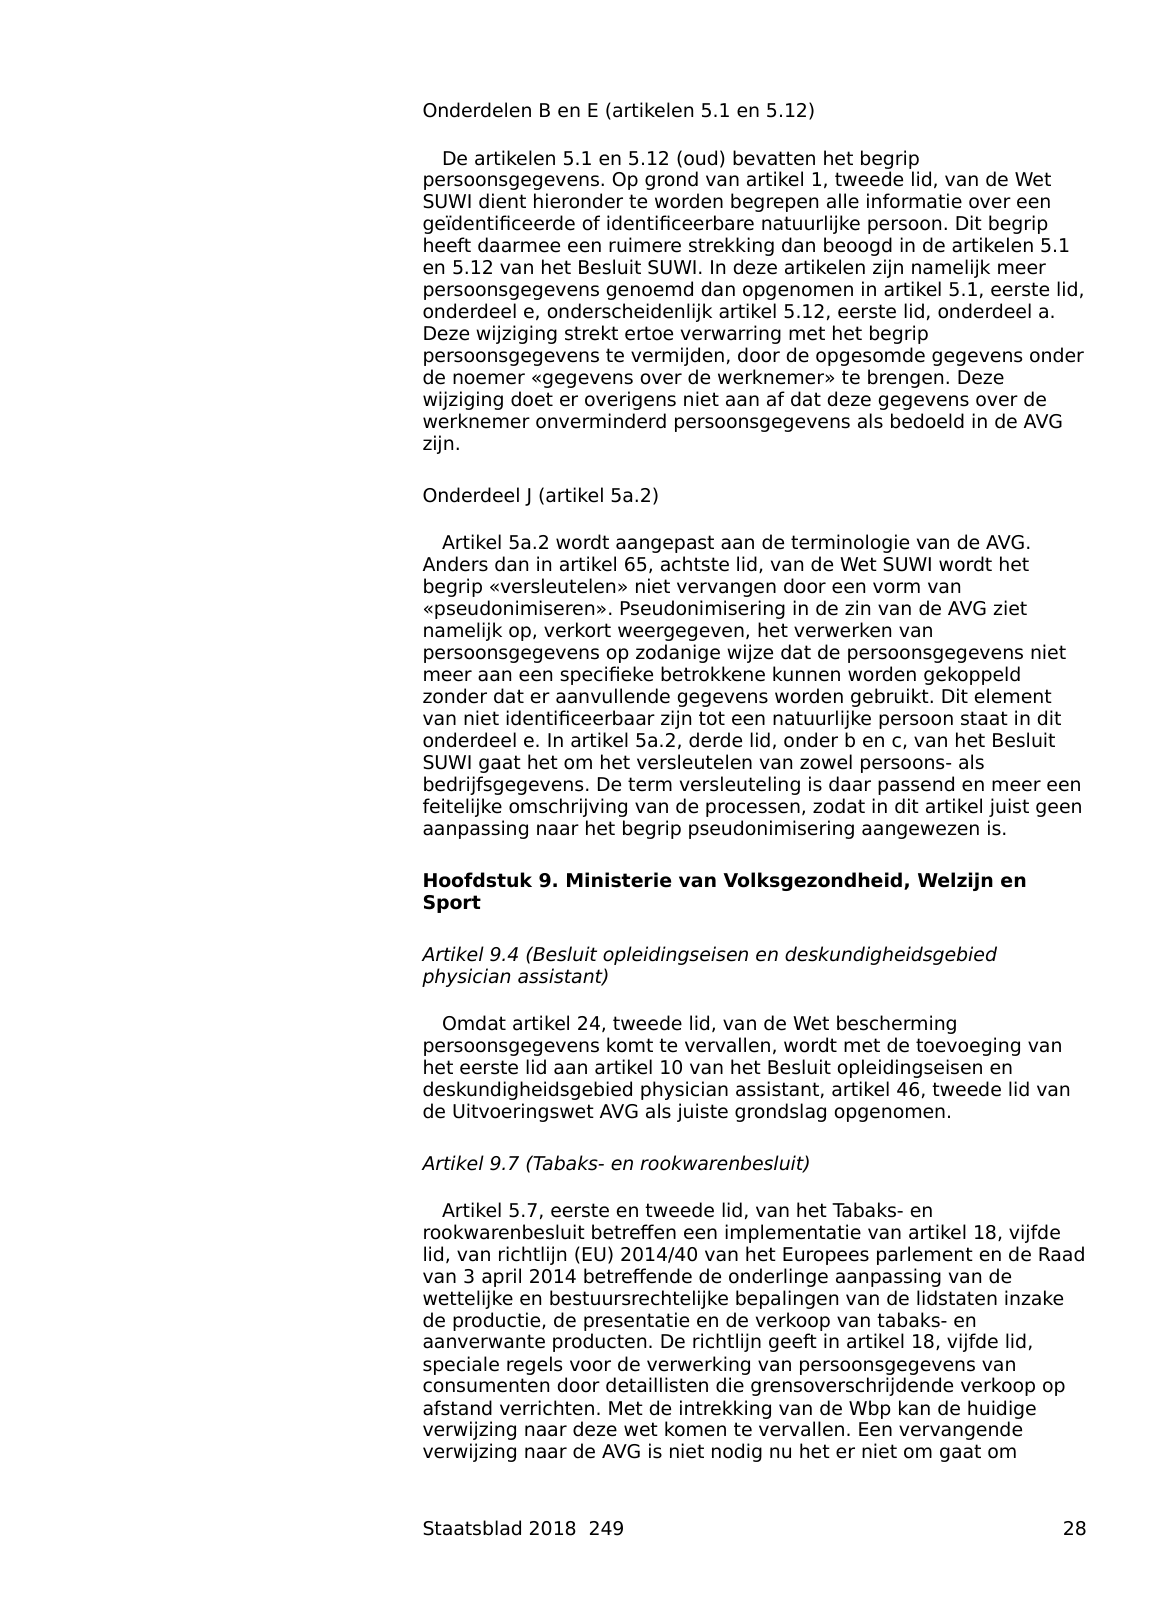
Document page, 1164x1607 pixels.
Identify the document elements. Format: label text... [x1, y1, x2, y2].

subtitle Artikel 9.4 (Besluit opleidingseisen en deskundigheidsgebied physician assistant) [422, 944, 1087, 988]
text Artikel 5.7, eerste en tweede lid, van het Tabaks- en rookwarenbesluit betreffen een implementatie van artikel 18, vijfde lid, van richtlijn (EU) 2014/40 van het Europees parlement en de Raad van 3 april 2014 betreffende de onderlinge aanpassing van de wettelijke en bestuursrechtelijke bepalingen van de lidstaten inzake de productie, de presentatie en de verkoop van tabaks- en aanverwante producten. De richtlijn geeft in artikel 18, vijfde lid, speciale regels voor de verwerking van persoonsgegevens van consumenten door detaillisten die grensoverschrijdende verkoop op afstand verrichten. Met de intrekking van de Wbp kan de huidige verwijzing naar deze wet komen te vervallen. Een vervangende verwijzing naar de AVG is niet nodig nu het er niet om gaat om [422, 1199, 1087, 1463]
text Artikel 5a.2 wordt aangepast aan de terminologie van de AVG. Anders dan in artikel 65, achtste lid, van de Wet SUWI wordt het begrip «versleutelen» niet vervangen door een vorm van «pseudonimiseren». Pseudonimisering in de zin van de AVG ziet namelijk op, verkort weergegeven, het verwerken van persoonsgegevens op zodanige wijze dat de persoonsgegevens niet meer aan een specifieke betrokkene kunnen worden gekoppeld zonder dat er aanvullende gegevens worden gebruikt. Dit element van niet identificeerbaar zijn tot een natuurlijke persoon staat in dit onderdeel e. In artikel 5a.2, derde lid, onder b en c, van het Besluit SUWI gaat het om het versleutelen van zowel persoons- als bedrijfsgegevens. De term versleuteling is daar passend en meer een feitelijke omschrijving van de processen, zodat in dit artikel juist geen aanpassing naar het begrip pseudonimisering aangewezen is. [422, 532, 1087, 840]
subtitle Hoofdstuk 9. Ministerie van Volksgezondheid, Welzijn en Sport [422, 870, 1087, 914]
subtitle Artikel 9.7 (Tabaks- en rookwarenbesluit) [422, 1153, 1087, 1174]
subtitle Onderdelen B en E (artikelen 5.1 en 5.12) [422, 100, 1087, 122]
text Omdat artikel 24, tweede lid, van de Wet bescherming persoonsgegevens komt te vervallen, wordt met de toevoeging van het eerste lid aan artikel 10 van het Besluit opleidingseisen en deskundigheidsgebied physician assistant, artikel 46, tweede lid van de Uitvoeringswet AVG als juiste grondslag opgenomen. [422, 1013, 1087, 1123]
text De artikelen 5.1 en 5.12 (oud) bevatten het begrip persoonsgegevens. Op grond van artikel 1, tweede lid, van de Wet SUWI dient hieronder te worden begrepen alle informatie over een geïdentificeerde of identificeerbare natuurlijke persoon. Dit begrip heeft daarmee een ruimere strekking dan beoogd in de artikelen 5.1 en 5.12 van het Besluit SUWI. In deze artikelen zijn namelijk meer persoonsgegevens genoemd dan opgenomen in artikel 5.1, eerste lid, onderdeel e, onderscheidenlijk artikel 5.12, eerste lid, onderdeel a. Deze wijziging strekt ertoe verwarring met het begrip persoonsgegevens te vermijden, door de opgesomde gegevens onder de noemer «gegevens over de werknemer» te brengen. Deze wijziging doet er overigens niet aan af dat deze gegevens over de werknemer onverminderd persoonsgegevens als bedoeld in de AVG zijn. [422, 147, 1087, 455]
subtitle Onderdeel J (artikel 5a.2) [422, 485, 1087, 507]
